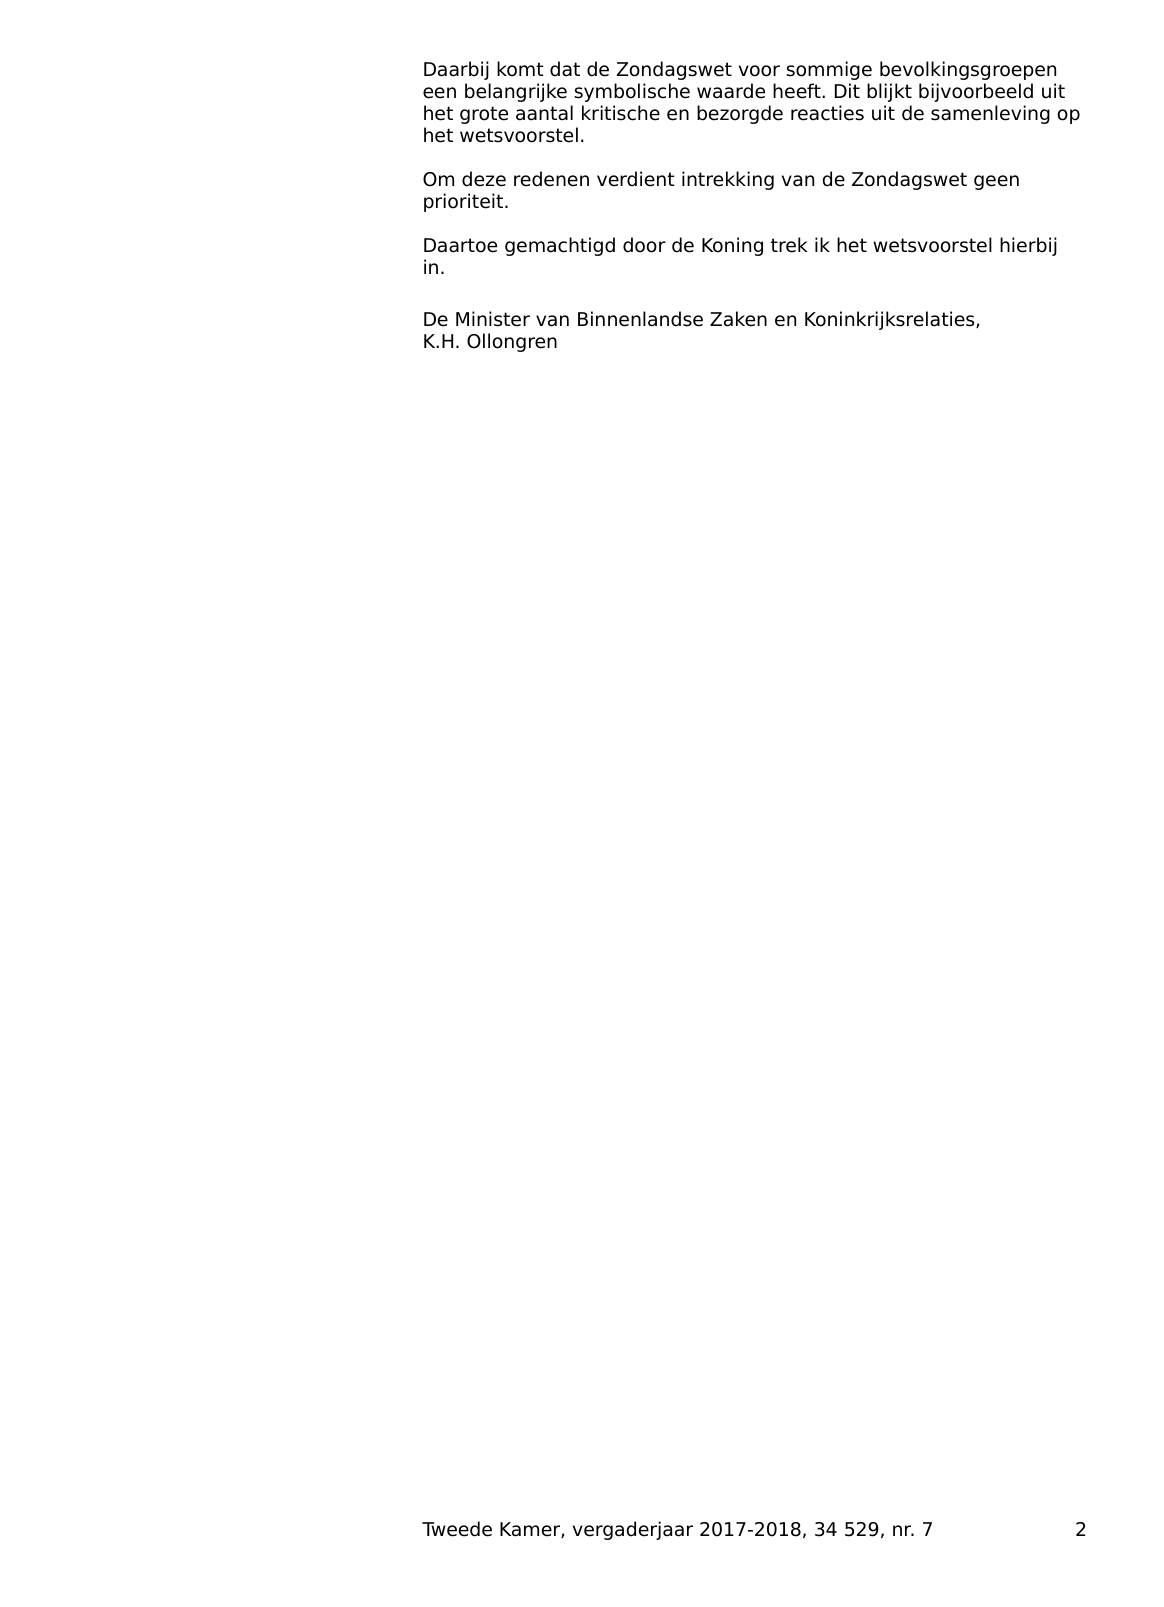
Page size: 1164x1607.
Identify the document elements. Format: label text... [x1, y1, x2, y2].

text Om deze redenen verdient intrekking van de Zondagswet geen prioriteit. [422, 169, 1087, 213]
text De Minister van Binnenlandse Zaken en Koninkrijksrelaties, K.H. Ollongren [422, 309, 1087, 353]
text Daarbij komt dat de Zondagswet voor sommige bevolkingsgroepen een belangrijke symbolische waarde heeft. Dit blijkt bijvoorbeeld uit het grote aantal kritische en bezorgde reacties uit de samenleving op het wetsvoorstel. [422, 59, 1087, 147]
text Daartoe gemachtigd door de Koning trek ik het wetsvoorstel hierbij in. [422, 235, 1087, 279]
